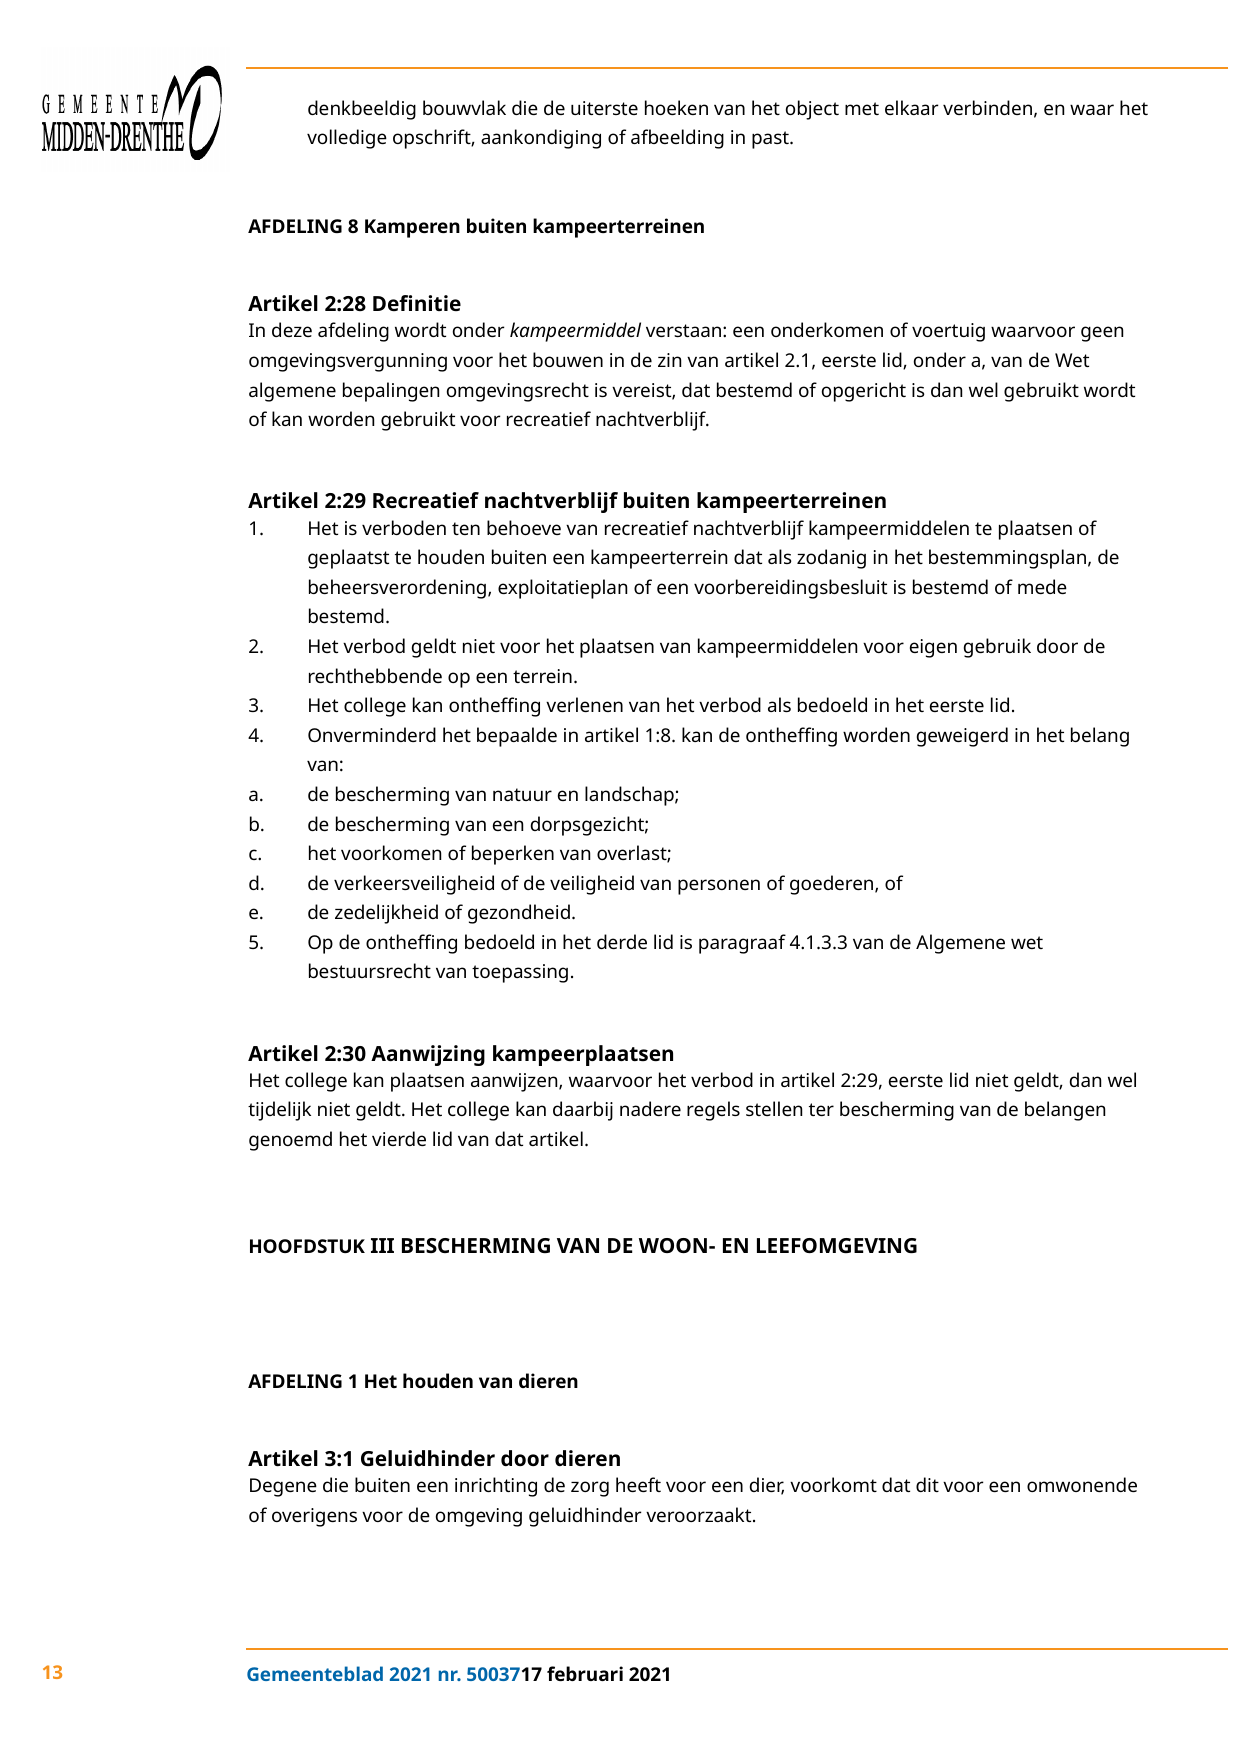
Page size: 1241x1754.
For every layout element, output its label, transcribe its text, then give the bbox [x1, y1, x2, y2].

text In deze afdeling wordt onder kampeermiddel verstaan: een onderkomen of voertuig waarvoor geen omgevingsvergunning voor het bouwen in de zin van artikel 2.1, eerste lid, onder a, van de Wet algemene bepalingen omgevingsrecht is vereist, dat bestemd of opgericht is dan wel gebruikt wordt of kan worden gebruikt voor recreatief nachtverblijf. [248, 318, 1152, 432]
list de zedelijkheid of gezondheid. [248, 899, 1152, 925]
list Op de ontheffing bedoeld in het derde lid is paragraaf 4.1.3.3 van de Algemene wet bestuursrecht van toepassing. [248, 929, 1152, 984]
list de verkeersveiligheid of de veiligheid van personen of goederen, of [248, 870, 1152, 896]
text AFDELING 1 Het houden van dieren [248, 1368, 1152, 1394]
text Artikel 2:28 Definitie [248, 289, 1152, 318]
text HOOFDSTUK III BESCHERMING VAN DE WOON- EN LEEFOMGEVING [248, 1231, 1152, 1259]
picture [41, 47, 231, 172]
list het voorkomen of beperken van overlast; [248, 840, 1152, 866]
text Artikel 2:30 Aanwijzing kampeerplaatsen [248, 1039, 1152, 1067]
text AFDELING 8 Kamperen buiten kampeerterreinen [248, 213, 1152, 239]
text Artikel 3:1 Geluidhinder door dieren [248, 1444, 1152, 1472]
text Degene die buiten een inrichting de zorg heeft voor een dier, voorkomt dat dit voor een omwonende of overigens voor de omgeving geluidhinder veroorzaakt. [248, 1472, 1152, 1528]
list de bescherming van een dorpsgezicht; [248, 811, 1152, 836]
text Artikel 2:29 Recreatief nachtverblijf buiten kampeerterreinen [248, 486, 1152, 515]
list de bescherming van natuur en landschap; [248, 781, 1152, 807]
list Het verbod geldt niet voor het plaatsen van kampeermiddelen voor eigen gebruik door de rechthebbende op een terrein. [248, 633, 1152, 688]
list denkbeeldig bouwvlak die de uiterste hoeken van het object met elkaar verbinden, en waar het volledige opschrift, aankondiging of afbeelding in past. [248, 95, 1152, 150]
list Onverminderd het bepaalde in artikel 1:8. kan de ontheffing worden geweigerd in het belang van: [248, 722, 1152, 777]
text Het college kan plaatsen aanwijzen, waarvoor het verbod in artikel 2:29, eerste lid niet geldt, dan wel tijdelijk niet geldt. Het college kan daarbij nadere regels stellen ter bescherming van de belangen genoemd het vierde lid van dat artikel. [248, 1067, 1152, 1152]
list Het is verboden ten behoeve van recreatief nachtverblijf kampeermiddelen te plaatsen of geplaatst te houden buiten een kampeerterrein dat als zodanig in het bestemmingsplan, de beheersverordening, exploitatieplan of een voorbereidingsbesluit is bestemd of mede bestemd. [248, 515, 1152, 629]
list Het college kan ontheffing verlenen van het verbod als bedoeld in het eerste lid. [248, 692, 1152, 718]
